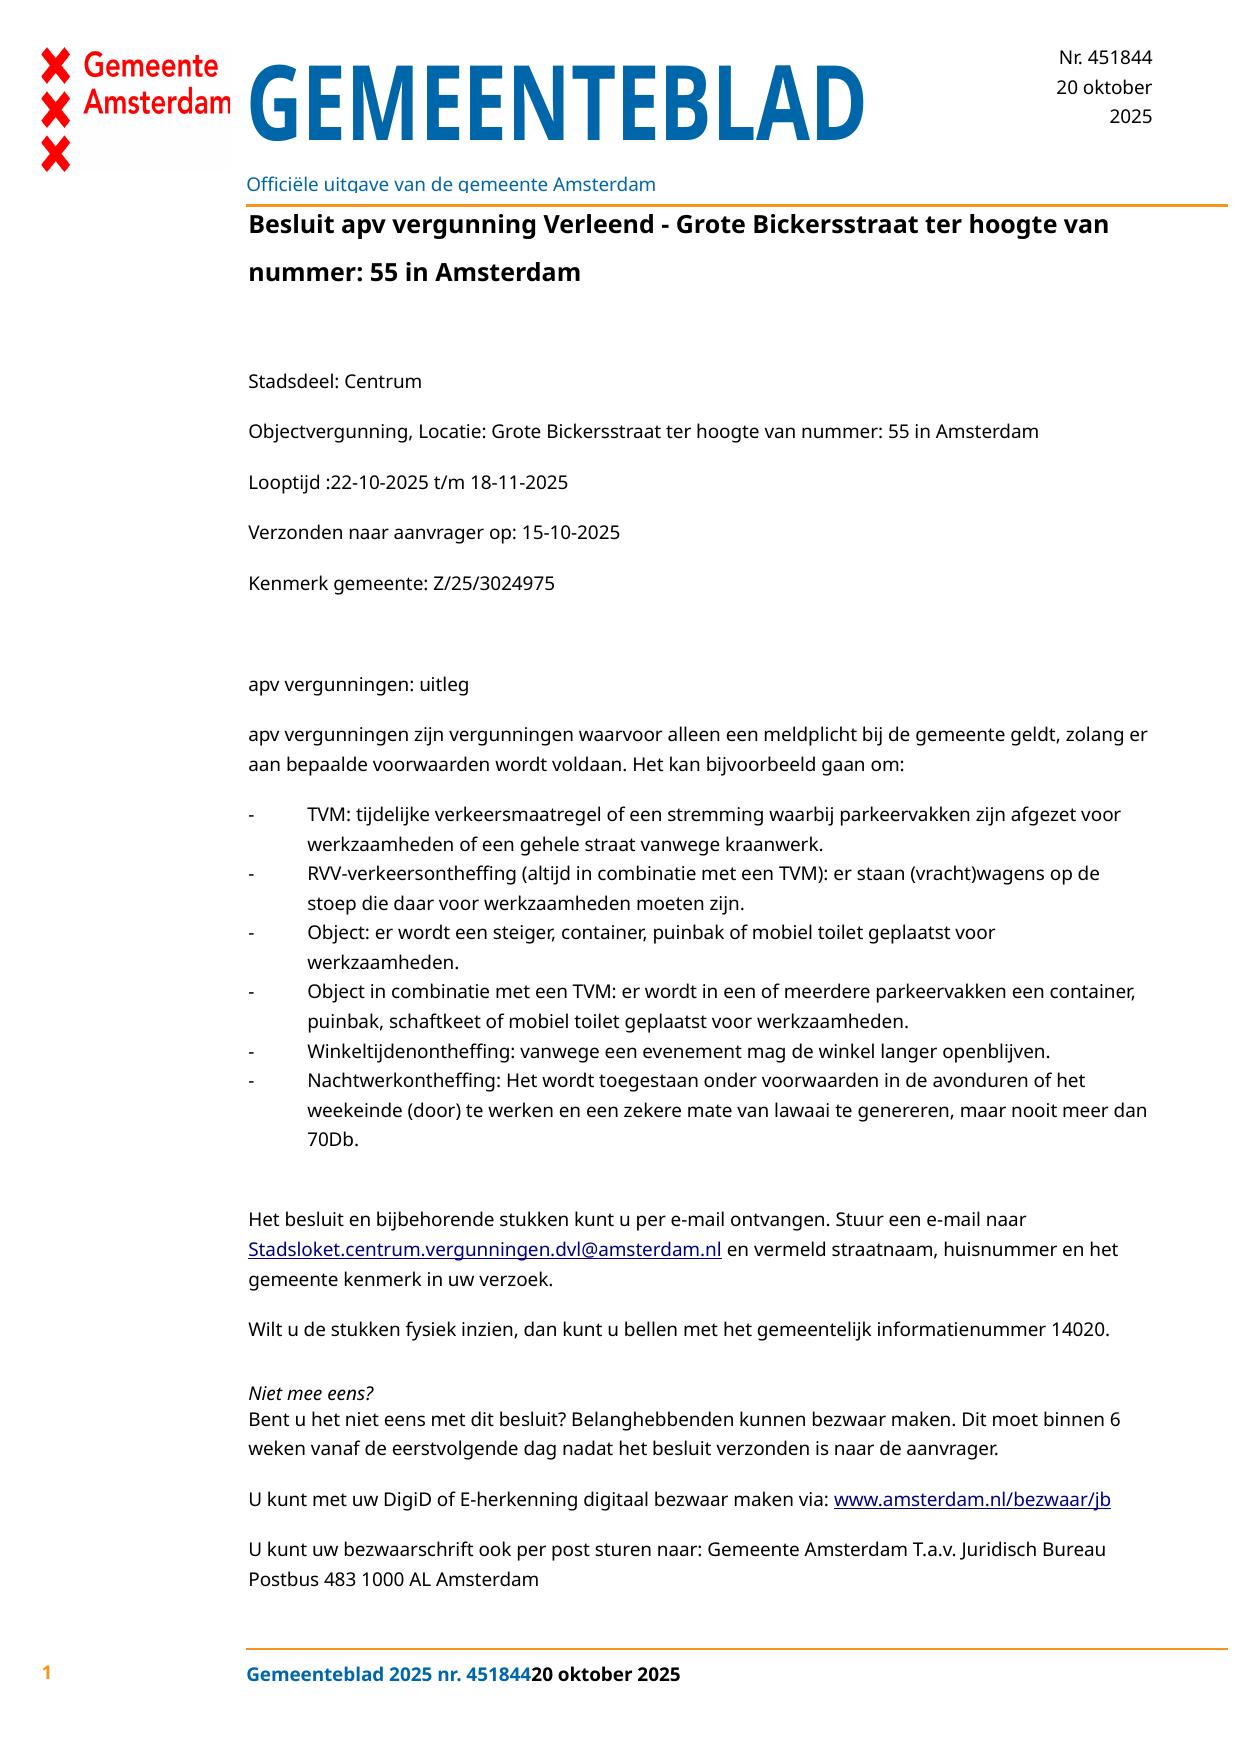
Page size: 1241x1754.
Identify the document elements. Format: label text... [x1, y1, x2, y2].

text Bent u het niet eens met dit besluit? Belanghebbenden kunnen bezwaar maken. Dit moet binnen 6 weken vanaf de eerstvolgende dag nadat het besluit verzonden is naar de aanvrager. [248, 1406, 1152, 1461]
text Het besluit en bijbehorende stukken kunt u per e-mail ontvangen. Stuur een e-mail naar Stadsloket.centrum.vergunningen.dvl@amsterdam.nl en vermeld straatnaam, huisnummer en het gemeente kenmerk in uw verzoek. [248, 1207, 1152, 1292]
text Besluit apv vergunning Verleend - Grote Bickersstraat ter hoogte van nummer: 55 in Amsterdam [248, 207, 1152, 288]
text U kunt uw bezwaarschrift ook per post sturen naar: Gemeente Amsterdam T.a.v. Juridisch Bureau Postbus 483 1000 AL Amsterdam [248, 1536, 1152, 1592]
picture [41, 47, 231, 172]
text apv vergunningen zijn vergunningen waarvoor alleen een meldplicht bij de gemeente geldt, zolang er aan bepaalde voorwaarden wordt voldaan. Het kan bijvoorbeeld gaan om: [248, 721, 1152, 777]
text Stadsdeel: Centrum [248, 368, 1152, 394]
list Object in combinatie met een TVM: er wordt in een of meerdere parkeervakken een container, puinbak, schaftkeet of mobiel toilet geplaatst voor werkzaamheden. [248, 979, 1152, 1034]
text Verzonden naar aanvrager op: 15-10-2025 [248, 519, 1152, 545]
text Objectvergunning, Locatie: Grote Bickersstraat ter hoogte van nummer: 55 in Amsterdam [248, 419, 1152, 444]
list Nachtwerkontheffing: Het wordt toegestaan onder voorwaarden in de avonduren of het weekeinde (door) te werken en een zekere mate van lawaai te genereren, maar nooit meer dan 70Db. [248, 1067, 1152, 1152]
list Winkeltijdenontheffing: vanwege een evenement mag de winkel langer openblijven. [248, 1038, 1152, 1064]
text U kunt met uw DigiD of E-herkenning digitaal bezwaar maken via: www.amsterdam.nl/bezwaar/jb [248, 1486, 1152, 1512]
text apv vergunningen: uitleg [248, 671, 1152, 697]
text Wilt u de stukken fysiek inzien, dan kunt u bellen met het gemeentelijk informatienummer 14020. [248, 1316, 1152, 1342]
list Object: er wordt een steiger, container, puinbak of mobiel toilet geplaatst voor werkzaamheden. [248, 919, 1152, 975]
text Niet mee eens? [248, 1380, 1152, 1406]
text Looptijd :22-10-2025 t/m 18-11-2025 [248, 469, 1152, 495]
list RVV-verkeersontheffing (altijd in combinatie met een TVM): er staan (vracht)wagens op de stoep die daar voor werkzaamheden moeten zijn. [248, 860, 1152, 916]
list TVM: tijdelijke verkeersmaatregel of een stremming waarbij parkeervakken zijn afgezet voor werkzaamheden of een gehele straat vanwege kraanwerk. [248, 801, 1152, 857]
text Kenmerk gemeente: Z/25/3024975 [248, 570, 1152, 596]
